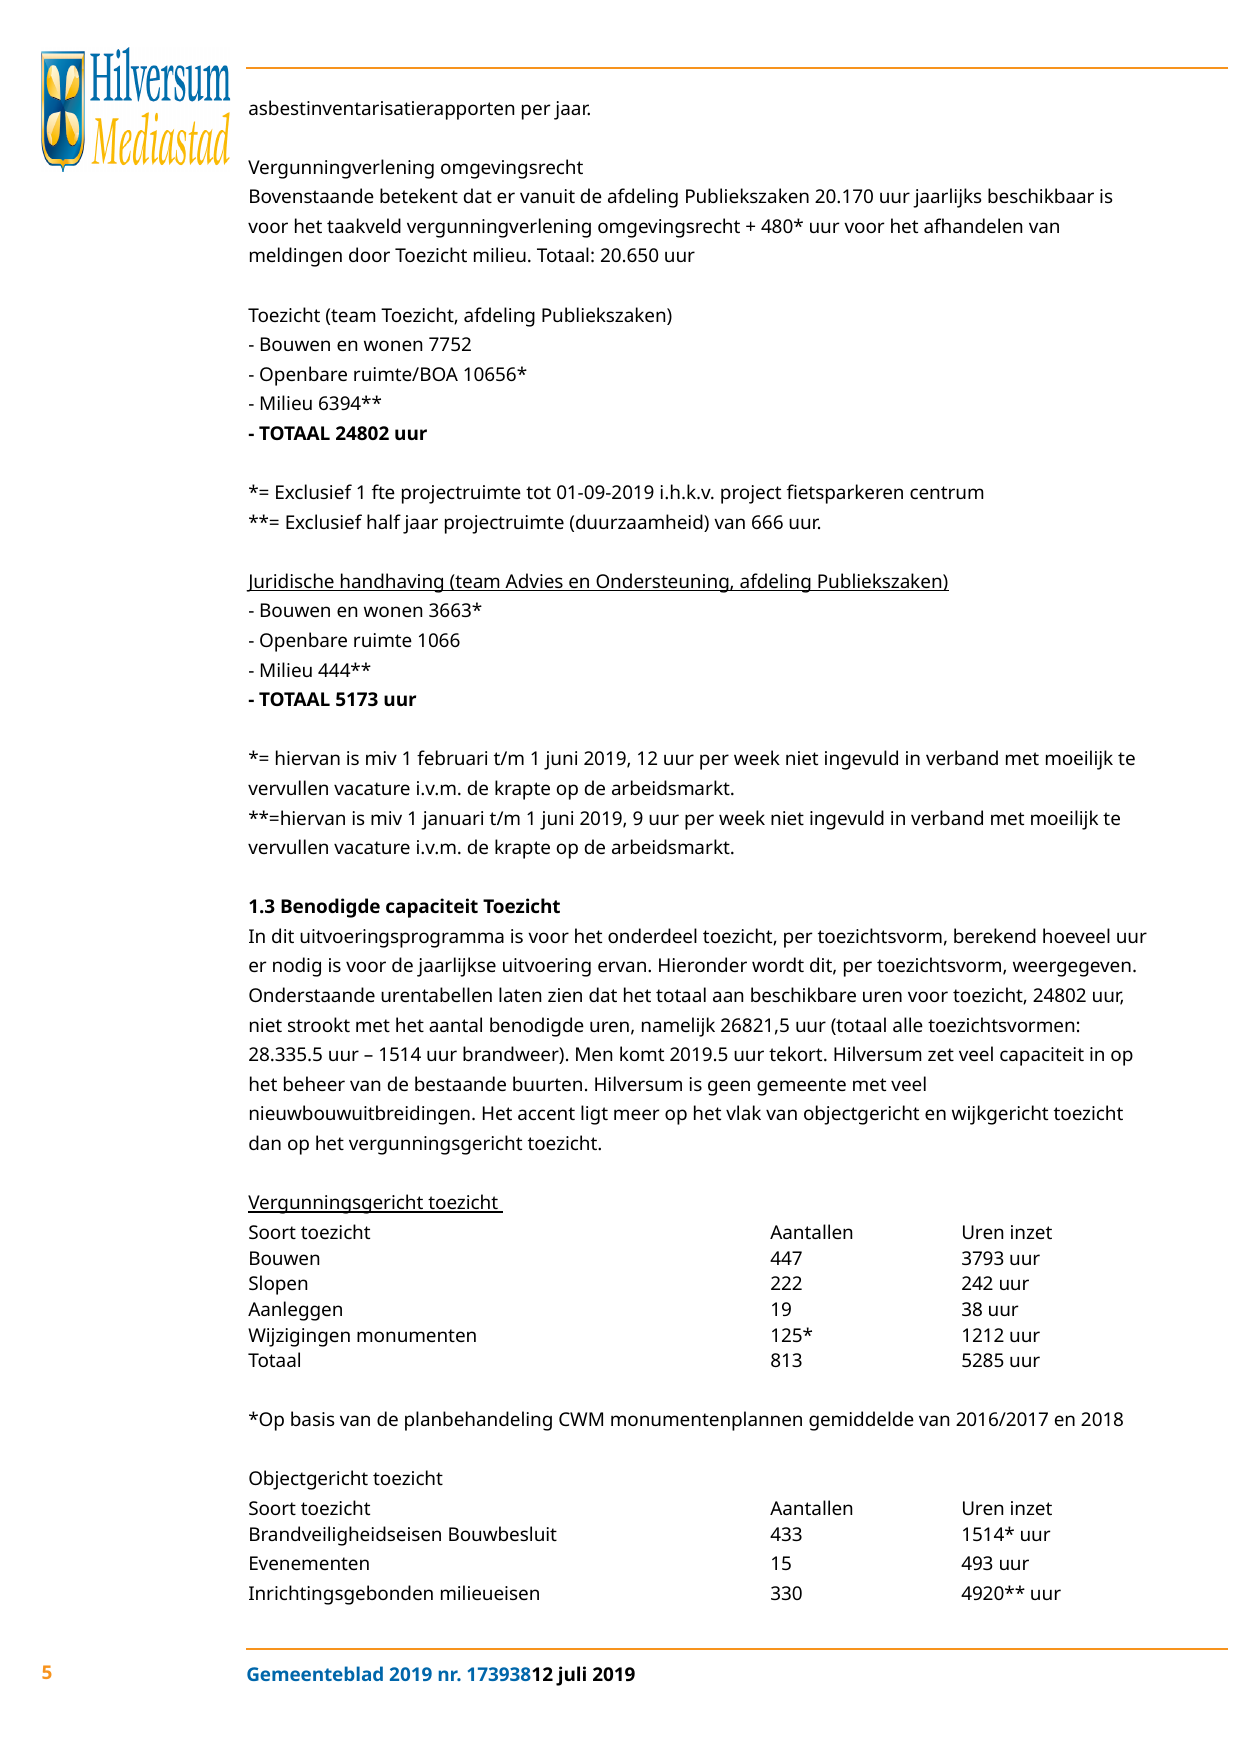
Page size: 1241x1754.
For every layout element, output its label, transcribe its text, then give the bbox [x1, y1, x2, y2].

text - Bouwen en wonen 7752 [248, 331, 1152, 357]
text In dit uitvoeringsprogramma is voor het onderdeel toezicht, per toezichtsvorm, berekend hoeveel uur er nodig is voor de jaarlijkse uitvoering ervan. Hieronder wordt dit, per toezichtsvorm, weergegeven. [248, 923, 1152, 978]
table_header Soort toezicht [248, 1495, 770, 1521]
text - Bouwen en wonen 3663* [248, 598, 1152, 623]
text **= Exclusief half jaar projectruimte (duurzaamheid) van 666 uur. [248, 509, 1152, 535]
table_cell Brandveiligheidseisen Bouwbesluit Evenementen Inrichtingsgebonden milieueisen [248, 1521, 770, 1606]
table_cell 242 uur [961, 1271, 1152, 1296]
table_cell 125* [770, 1322, 961, 1348]
text *= Exclusief 1 fte projectruimte tot 01-09-2019 i.h.k.v. project fietsparkeren centrum [248, 479, 1152, 505]
table_header Uren inzet [961, 1219, 1152, 1245]
text - Milieu 6394** [248, 391, 1152, 416]
text **=hiervan is miv 1 januari t/m 1 juni 2019, 9 uur per week niet ingevuld in verband met moeilijk te vervullen vacature i.v.m. de krapte op de arbeidsmarkt. [248, 805, 1152, 860]
table_cell 222 [770, 1271, 961, 1296]
text - Openbare ruimte 1066 [248, 627, 1152, 653]
table_cell 38 uur [961, 1296, 1152, 1322]
text - TOTAAL 5173 uur [248, 686, 1152, 712]
table_cell 19 [770, 1296, 961, 1322]
table_cell Wijzigingen monumenten [248, 1322, 770, 1348]
table_header Aantallen [770, 1495, 961, 1521]
text 1.3 Benodigde capaciteit Toezicht [248, 893, 1152, 919]
table_cell 1212 uur [961, 1322, 1152, 1348]
table_cell Slopen [248, 1271, 770, 1296]
text - Milieu 444** [248, 657, 1152, 683]
table_cell Aanleggen [248, 1296, 770, 1322]
text asbestinventarisatierapporten per jaar. [248, 95, 1152, 121]
table_header Soort toezicht [248, 1219, 770, 1245]
table_header Aantallen [770, 1219, 961, 1245]
text Bovenstaande betekent dat er vanuit de afdeling Publiekszaken 20.170 uur jaarlijks beschikbaar is voor het taakveld vergunningverlening omgevingsrecht + 480* uur voor het afhandelen van meldingen door Toezicht milieu. Totaal: 20.650 uur [248, 183, 1152, 268]
picture [41, 47, 231, 172]
table_cell Bouwen [248, 1245, 770, 1271]
table_cell 3793 uur [961, 1245, 1152, 1271]
table_cell 813 [770, 1348, 961, 1373]
text Objectgericht toezicht [248, 1465, 1152, 1491]
table_cell 447 [770, 1245, 961, 1271]
text Vergunningsgericht toezicht [248, 1189, 1152, 1215]
table_cell Totaal [248, 1348, 770, 1373]
text *= hiervan is miv 1 februari t/m 1 juni 2019, 12 uur per week niet ingevuld in verband met moeilijk te vervullen vacature i.v.m. de krapte op de arbeidsmarkt. [248, 746, 1152, 801]
text - Openbare ruimte/BOA 10656* [248, 361, 1152, 387]
text Vergunningverlening omgevingsrecht [248, 154, 1152, 180]
text Onderstaande urentabellen laten zien dat het totaal aan beschikbare uren voor toezicht, 24802 uur, niet strookt met het aantal benodigde uren, namelijk 26821,5 uur (totaal alle toezichtsvormen: 28.335.5 uur – 1514 uur brandweer). Men komt 2019.5 uur tekort. Hilversum zet veel capaciteit in op het beheer van de bestaande buurten. Hilversum is geen gemeente met veel nieuwbouwuitbreidingen. Het accent ligt meer op het vlak van objectgericht en wijkgericht toezicht dan op het vergunningsgericht toezicht. [248, 982, 1152, 1156]
text *Op basis van de planbehandeling CWM monumentenplannen gemiddelde van 2016/2017 en 2018 [248, 1406, 1152, 1432]
table_header Uren inzet [961, 1495, 1152, 1521]
table_cell 5285 uur [961, 1348, 1152, 1373]
text Juridische handhaving (team Advies en Ondersteuning, afdeling Publiekszaken) [248, 568, 1152, 594]
table_cell 1514* uur 493 uur 4920** uur [961, 1521, 1152, 1606]
table_cell 433 15 330 [770, 1521, 961, 1606]
text - TOTAAL 24802 uur [248, 420, 1152, 446]
text Toezicht (team Toezicht, afdeling Publiekszaken) [248, 302, 1152, 328]
